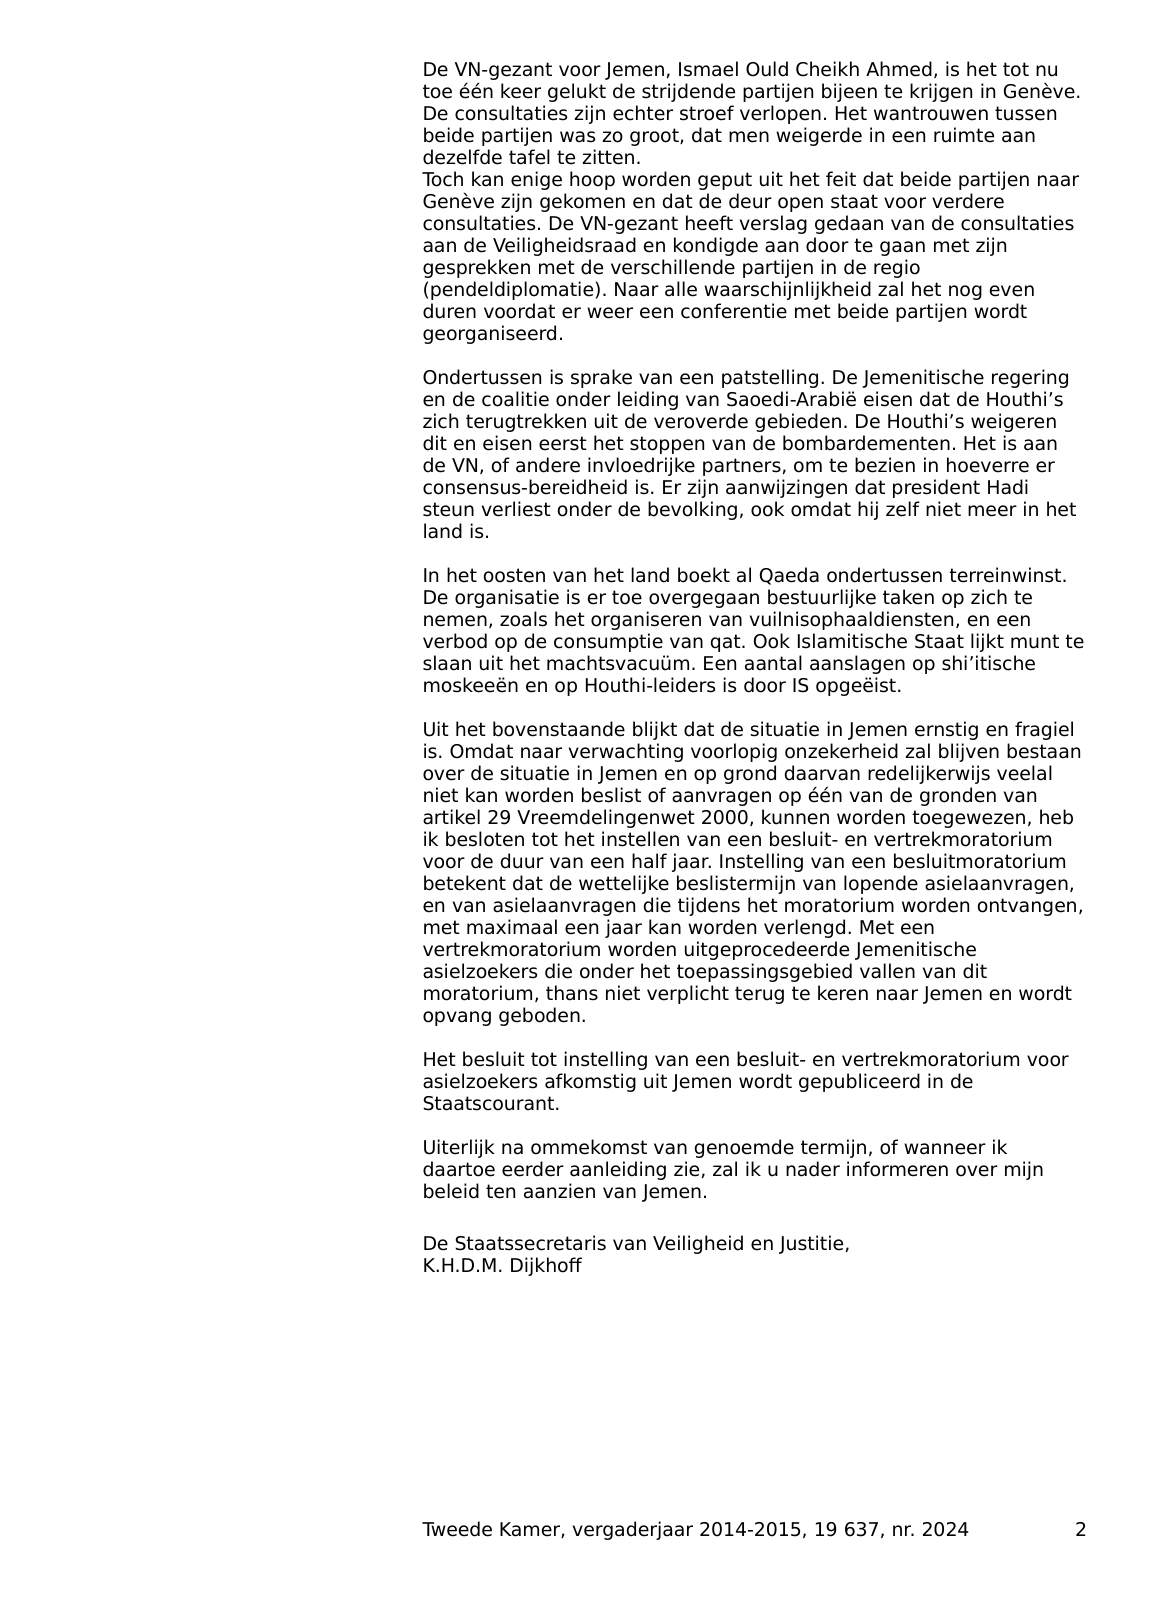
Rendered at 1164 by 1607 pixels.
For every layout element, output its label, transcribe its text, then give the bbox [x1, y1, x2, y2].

text Uit het bovenstaande blijkt dat de situatie in Jemen ernstig en fragiel is. Omdat naar verwachting voorlopig onzekerheid zal blijven bestaan over de situatie in Jemen en op grond daarvan redelijkerwijs veelal niet kan worden beslist of aanvragen op één van de gronden van artikel 29 Vreemdelingenwet 2000, kunnen worden toegewezen, heb ik besloten tot het instellen van een besluit- en vertrekmoratorium voor de duur van een half jaar. Instelling van een besluitmoratorium betekent dat de wettelijke beslistermijn van lopende asielaanvragen, en van asielaanvragen die tijdens het moratorium worden ontvangen, met maximaal een jaar kan worden verlengd. Met een vertrekmoratorium worden uitgeprocedeerde Jemenitische asielzoekers die onder het toepassingsgebied vallen van dit moratorium, thans niet verplicht terug te keren naar Jemen en wordt opvang geboden. [422, 719, 1087, 1027]
text Het besluit tot instelling van een besluit- en vertrekmoratorium voor asielzoekers afkomstig uit Jemen wordt gepubliceerd in de Staatscourant. [422, 1049, 1087, 1115]
text In het oosten van het land boekt al Qaeda ondertussen terreinwinst. De organisatie is er toe overgegaan bestuurlijke taken op zich te nemen, zoals het organiseren van vuilnisophaaldiensten, en een verbod op de consumptie van qat. Ook Islamitische Staat lijkt munt te slaan uit het machtsvacuüm. Een aantal aanslagen op shi’itische moskeeën en op Houthi-leiders is door IS opgeëist. [422, 565, 1087, 697]
text Ondertussen is sprake van een patstelling. De Jemenitische regering en de coalitie onder leiding van Saoedi-Arabië eisen dat de Houthi’s zich terugtrekken uit de veroverde gebieden. De Houthi’s weigeren dit en eisen eerst het stoppen van de bombardementen. Het is aan de VN, of andere invloedrijke partners, om te bezien in hoeverre er consensus-bereidheid is. Er zijn aanwijzingen dat president Hadi steun verliest onder de bevolking, ook omdat hij zelf niet meer in het land is. [422, 367, 1087, 543]
text Uiterlijk na ommekomst van genoemde termijn, of wanneer ik daartoe eerder aanleiding zie, zal ik u nader informeren over mijn beleid ten aanzien van Jemen. [422, 1137, 1087, 1203]
text De Staatssecretaris van Veiligheid en Justitie, K.H.D.M. Dijkhoff [422, 1233, 1087, 1277]
text Toch kan enige hoop worden geput uit het feit dat beide partijen naar Genève zijn gekomen en dat de deur open staat voor verdere consultaties. De VN-gezant heeft verslag gedaan van de consultaties aan de Veiligheidsraad en kondigde aan door te gaan met zijn gesprekken met de verschillende partijen in de regio (pendeldiplomatie). Naar alle waarschijnlijkheid zal het nog even duren voordat er weer een conferentie met beide partijen wordt georganiseerd. [422, 169, 1087, 345]
text De VN-gezant voor Jemen, Ismael Ould Cheikh Ahmed, is het tot nu toe één keer gelukt de strijdende partijen bijeen te krijgen in Genève. De consultaties zijn echter stroef verlopen. Het wantrouwen tussen beide partijen was zo groot, dat men weigerde in een ruimte aan dezelfde tafel te zitten. [422, 59, 1087, 169]
